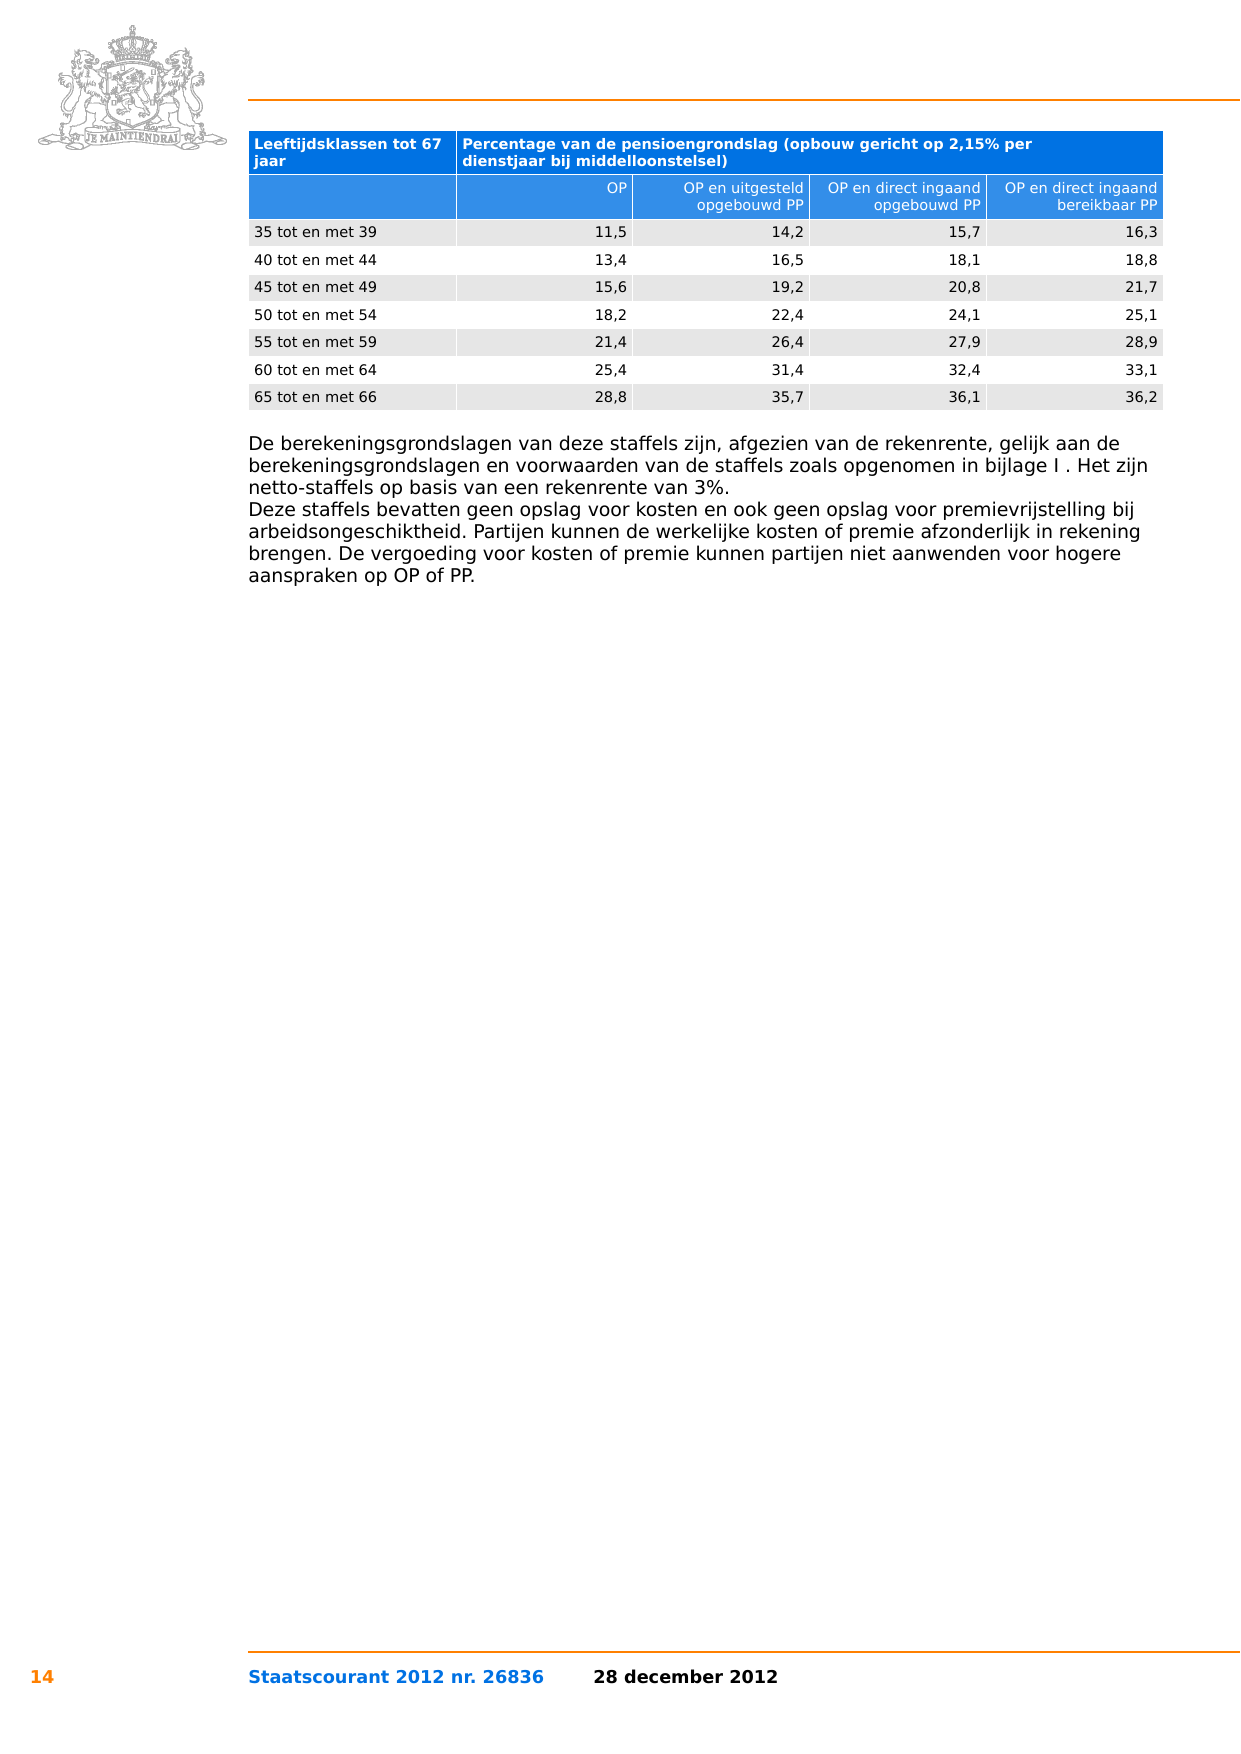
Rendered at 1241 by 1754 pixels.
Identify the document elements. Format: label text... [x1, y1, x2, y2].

table_cell 25,1 [987, 302, 1163, 328]
table_cell 14,2 [633, 220, 809, 246]
table_cell 36,1 [810, 384, 986, 410]
table_cell 13,4 [457, 247, 632, 273]
table_cell 45 tot en met 49 [249, 275, 456, 301]
table_cell 16,5 [633, 247, 809, 273]
table_header Percentage van de pensioengrondslag (opbouw gericht op 2,15% per dienstjaar bij middelloonstelsel) [457, 131, 1163, 174]
table_cell 50 tot en met 54 [249, 302, 456, 328]
table_cell OP en direct ingaand bereikbaar PP [987, 175, 1163, 219]
table_cell 36,2 [987, 384, 1163, 410]
table_cell OP en direct ingaand opgebouwd PP [810, 175, 986, 219]
table_cell 19,2 [633, 275, 809, 301]
table_cell 21,7 [987, 275, 1163, 301]
table_cell 28,9 [987, 329, 1163, 356]
table_cell 35,7 [633, 384, 809, 410]
table_cell 31,4 [633, 357, 809, 383]
table_cell 20,8 [810, 275, 986, 301]
table_cell 32,4 [810, 357, 986, 383]
table_cell 22,4 [633, 302, 809, 328]
table_cell 25,4 [457, 357, 632, 383]
table_cell 55 tot en met 59 [249, 329, 456, 356]
table_cell 35 tot en met 39 [249, 220, 456, 246]
table_cell 15,6 [457, 275, 632, 301]
table_cell [249, 175, 456, 219]
table_cell 18,8 [987, 247, 1163, 273]
text De berekeningsgrondslagen van deze staffels zijn, afgezien van de rekenrente, gelijk aan de berekeningsgrondslagen en voorwaarden van de staffels zoals opgenomen in bijlage I . Het zijn netto-staffels op basis van een rekenrente van 3%. [248, 433, 1163, 499]
table_cell 40 tot en met 44 [249, 247, 456, 273]
table_cell 16,3 [987, 220, 1163, 246]
table_cell 24,1 [810, 302, 986, 328]
table_cell OP en uitgesteld opgebouwd PP [633, 175, 809, 219]
table_cell 21,4 [457, 329, 632, 356]
picture [38, 25, 227, 150]
table_cell 15,7 [810, 220, 986, 246]
table_cell 28,8 [457, 384, 632, 410]
table_cell 27,9 [810, 329, 986, 356]
table_cell 60 tot en met 64 [249, 357, 456, 383]
table_cell 18,2 [457, 302, 632, 328]
table_cell 18,1 [810, 247, 986, 273]
table_cell 33,1 [987, 357, 1163, 383]
text Deze staffels bevatten geen opslag voor kosten en ook geen opslag voor premievrijstelling bij arbeidsongeschiktheid. Partijen kunnen de werkelijke kosten of premie afzonderlijk in rekening brengen. De vergoeding voor kosten of premie kunnen partijen niet aanwenden voor hogere aanspraken op OP of PP. [248, 499, 1163, 587]
table_cell OP [457, 175, 632, 219]
table_cell 11,5 [457, 220, 632, 246]
table_cell 26,4 [633, 329, 809, 356]
table_cell 65 tot en met 66 [249, 384, 456, 410]
table_header Leeftijdsklassen tot 67 jaar [249, 131, 456, 174]
